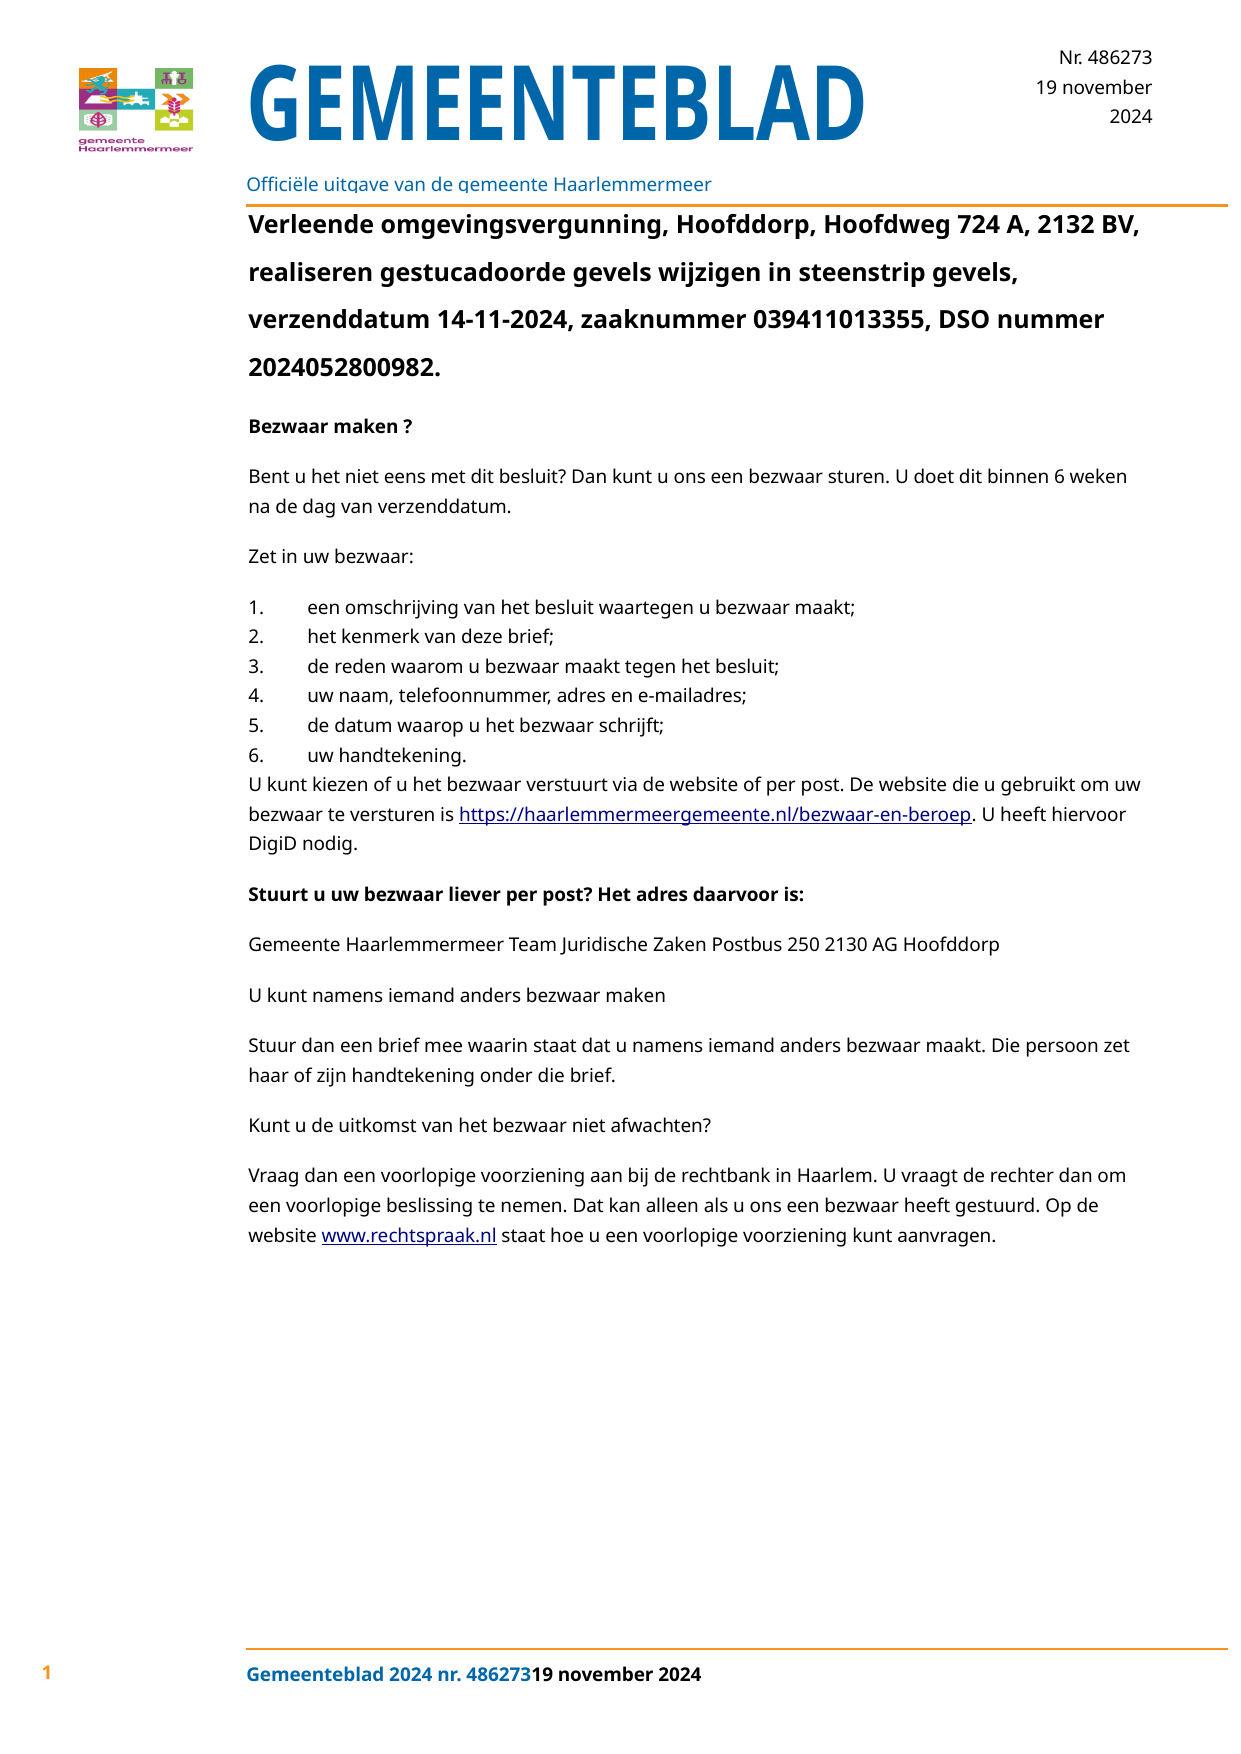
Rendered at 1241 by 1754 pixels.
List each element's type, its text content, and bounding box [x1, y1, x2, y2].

list de reden waarom u bezwaar maakt tegen het besluit; [248, 653, 1152, 679]
text Stuur dan een brief mee waarin staat dat u namens iemand anders bezwaar maakt. Die persoon zet haar of zijn handtekening onder die brief. [248, 1032, 1152, 1088]
list het kenmerk van deze brief; [248, 623, 1152, 649]
list een omschrijving van het besluit waartegen u bezwaar maakt; [248, 594, 1152, 620]
text Bezwaar maken ? [248, 413, 1152, 439]
text Verleende omgevingsvergunning, Hoofddorp, Hoofdweg 724 A, 2132 BV, realiseren gestucadoorde gevels wijzigen in steenstrip gevels, verzenddatum 14-11-2024, zaaknummer 039411013355, DSO nummer 2024052800982. [248, 207, 1152, 384]
text Kunt u de uitkomst van het bezwaar niet afwachten? [248, 1112, 1152, 1138]
text Bent u het niet eens met dit besluit? Dan kunt u ons een bezwaar sturen. U doet dit binnen 6 weken na de dag van verzenddatum. [248, 463, 1152, 519]
text Gemeente Haarlemmermeer Team Juridische Zaken Postbus 250 2130 AG Hoofddorp [248, 931, 1152, 957]
picture [41, 47, 231, 172]
text Zet in uw bezwaar: [248, 543, 1152, 569]
text Vraag dan een voorlopige voorziening aan bij de rechtbank in Haarlem. U vraagt de rechter dan om een voorlopige beslissing te nemen. Dat kan alleen als u ons een bezwaar heeft gestuurd. Op de website www.rechtspraak.nl staat hoe u een voorlopige voorziening kunt aanvragen. [248, 1163, 1152, 1248]
text U kunt kiezen of u het bezwaar verstuurt via de website of per post. De website die u gebruikt om uw bezwaar te versturen is https://haarlemmermeergemeente.nl/bezwaar-en-beroep. U heeft hiervoor DigiD nodig. [248, 771, 1152, 856]
list uw naam, telefoonnummer, adres en e-mailadres; [248, 683, 1152, 708]
list de datum waarop u het bezwaar schrijft; [248, 712, 1152, 738]
text Stuurt u uw bezwaar liever per post? Het adres daarvoor is: [248, 881, 1152, 907]
list uw handtekening. [248, 742, 1152, 768]
text U kunt namens iemand anders bezwaar maken [248, 982, 1152, 1008]
